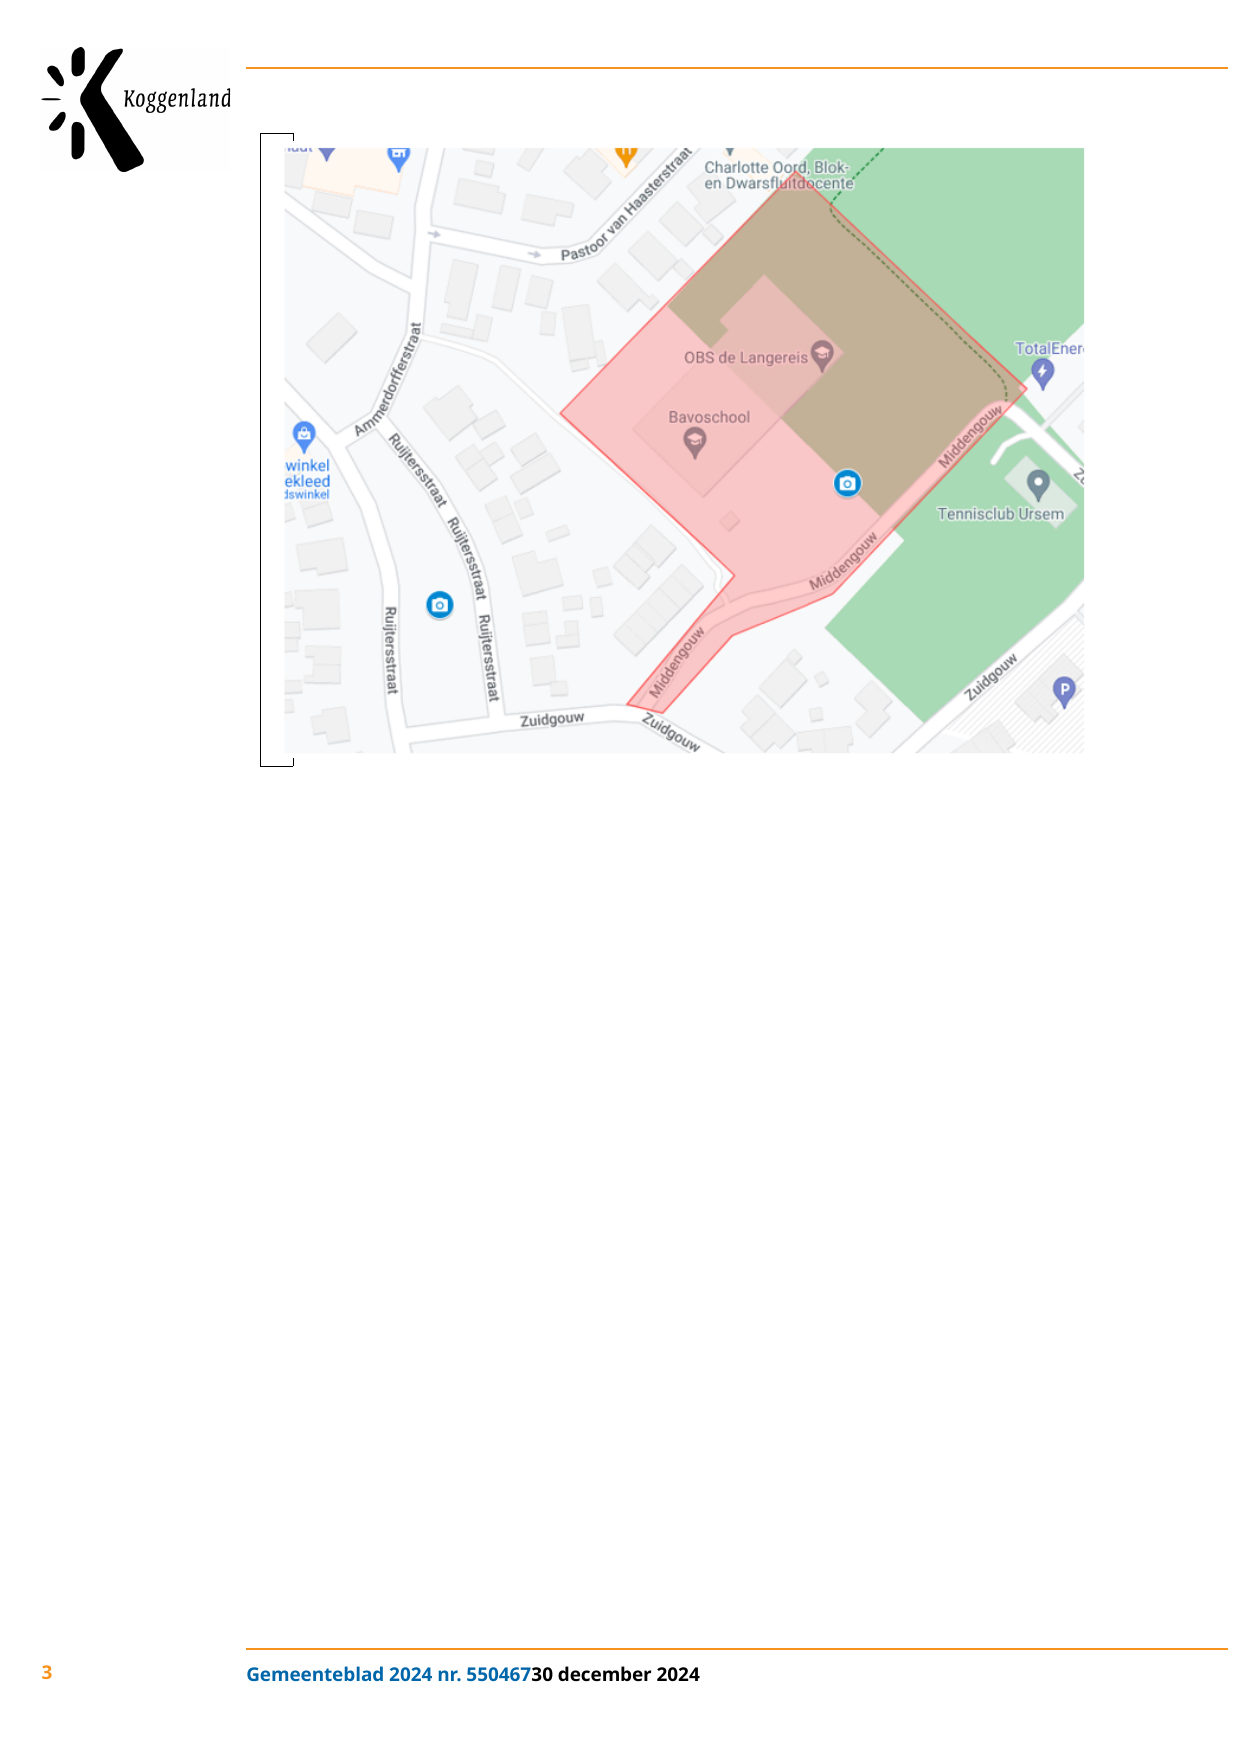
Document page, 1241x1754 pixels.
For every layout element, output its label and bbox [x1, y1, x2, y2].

picture [268, 141, 1095, 758]
picture [41, 47, 231, 172]
